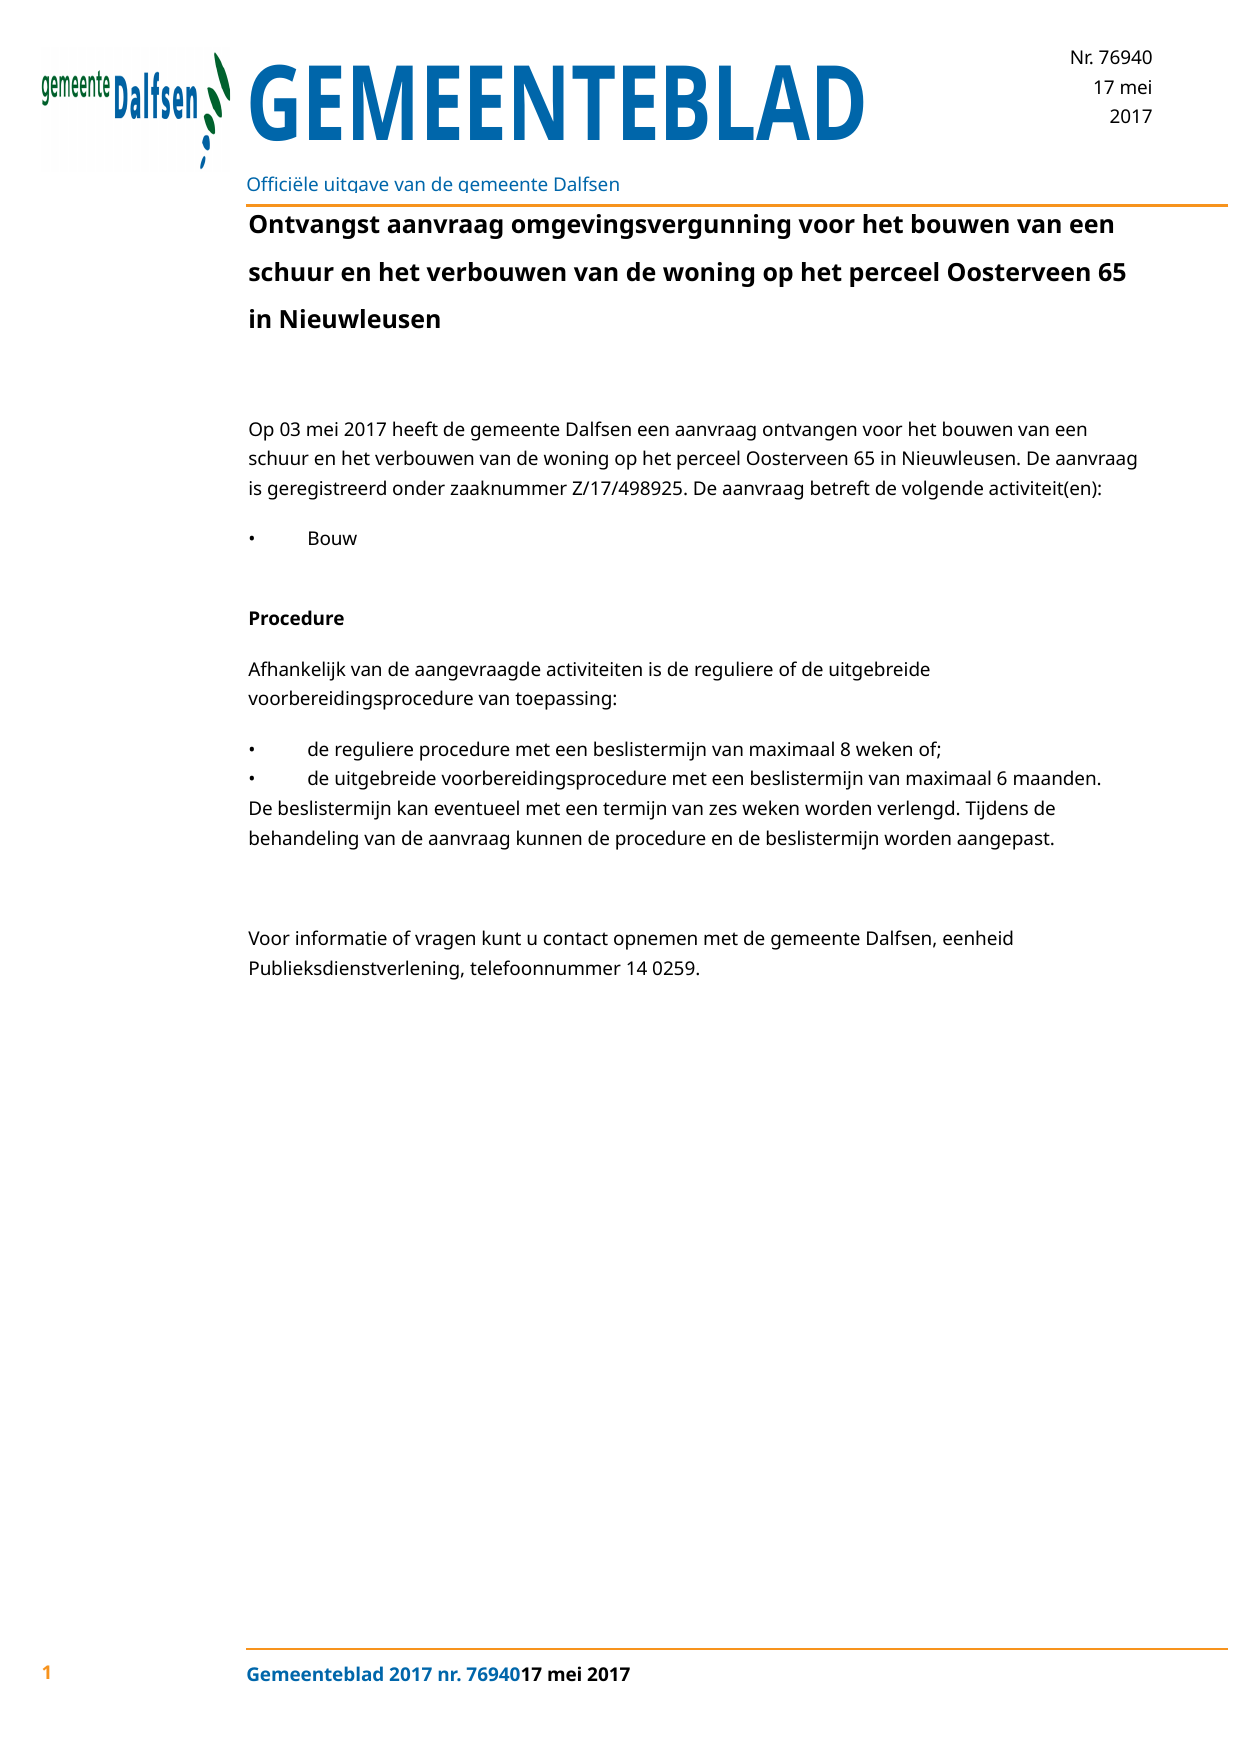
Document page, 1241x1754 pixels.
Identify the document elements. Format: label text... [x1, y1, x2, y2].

text De beslistermijn kan eventueel met een termijn van zes weken worden verlengd. Tijdens de behandeling van de aanvraag kunnen de procedure en de beslistermijn worden aangepast. [248, 795, 1152, 850]
list de reguliere procedure met een beslistermijn van maximaal 8 weken of; [248, 736, 1152, 762]
text Op 03 mei 2017 heeft de gemeente Dalfsen een aanvraag ontvangen voor het bouwen van een schuur en het verbouwen van de woning op het perceel Oosterveen 65 in Nieuwleusen. De aanvraag is geregistreerd onder zaaknummer Z/17/498925. De aanvraag betreft de volgende activiteit(en): [248, 416, 1152, 501]
text Procedure [248, 606, 1152, 631]
text Ontvangst aanvraag omgevingsvergunning voor het bouwen van een schuur en het verbouwen van de woning op het perceel Oosterveen 65 in Nieuwleusen [248, 207, 1152, 336]
picture [41, 47, 231, 172]
list de uitgebreide voorbereidingsprocedure met een beslistermijn van maximaal 6 maanden. [248, 766, 1152, 791]
text Afhankelijk van de aangevraagde activiteiten is de reguliere of de uitgebreide voorbereidingsprocedure van toepassing: [248, 656, 1152, 711]
list Bouw [248, 526, 1152, 551]
text Voor informatie of vragen kunt u contact opnemen met de gemeente Dalfsen, eenheid Publieksdienstverlening, telefoonnummer 14 0259. [248, 926, 1152, 981]
